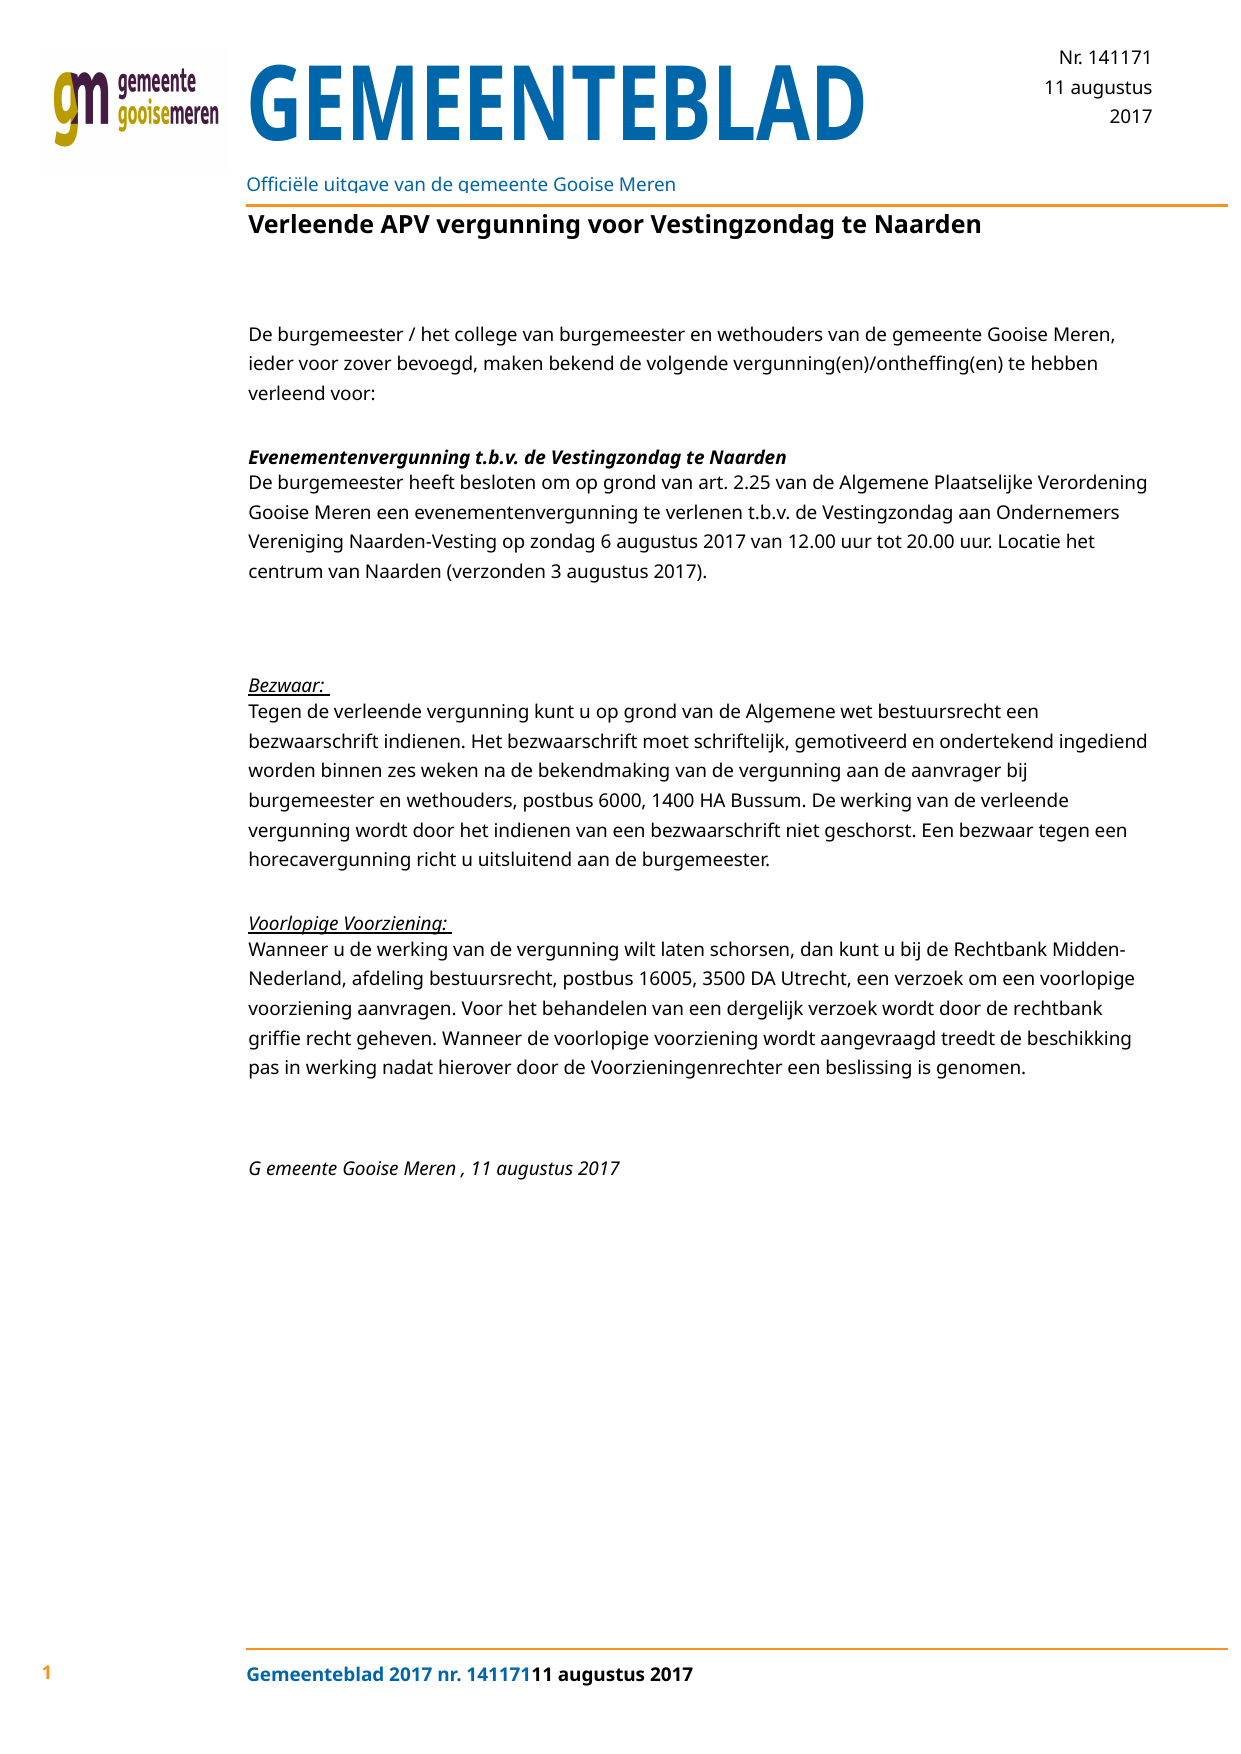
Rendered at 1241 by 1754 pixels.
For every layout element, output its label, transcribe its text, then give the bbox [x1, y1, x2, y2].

text Bezwaar: [248, 673, 1152, 698]
text Verleende APV vergunning voor Vestingzondag te Naarden [248, 207, 1152, 241]
text De burgemeester / het college van burgemeester en wethouders van de gemeente Gooise Meren, ieder voor zover bevoegd, maken bekend de volgende vergunning(en)/ontheffing(en) te hebben verleend voor: [248, 321, 1152, 406]
text De burgemeester heeft besloten om op grond van art. 2.25 van de Algemene Plaatselijke Verordening Gooise Meren een evenementenvergunning te verlenen t.b.v. de Vestingzondag aan Ondernemers Vereniging Naarden-Vesting op zondag 6 augustus 2017 van 12.00 uur tot 20.00 uur. Locatie het centrum van Naarden (verzonden 3 augustus 2017). [248, 469, 1152, 584]
text G emeente Gooise Meren , 11 augustus 2017 [248, 1155, 1152, 1181]
text Voorlopige Voorziening: [248, 910, 1152, 936]
text Evenementenvergunning t.b.v. de Vestingzondag te Naarden [248, 444, 1152, 469]
text Wanneer u de werking van de vergunning wilt laten schorsen, dan kunt u bij de Rechtbank Midden-Nederland, afdeling bestuursrecht, postbus 16005, 3500 DA Utrecht, een verzoek om een voorlopige voorziening aanvragen. Voor het behandelen van een dergelijk verzoek wordt door de rechtbank griffie recht geheven. Wanneer de voorlopige voorziening wordt aangevraagd treedt de beschikking pas in werking nadat hierover door de Voorzieningenrechter een beslissing is genomen. [248, 936, 1152, 1080]
picture [41, 47, 231, 172]
text Tegen de verleende vergunning kunt u op grond van de Algemene wet bestuursrecht een bezwaarschrift indienen. Het bezwaarschrift moet schriftelijk, gemotiveerd en ondertekend ingediend worden binnen zes weken na de bekendmaking van de vergunning aan de aanvrager bij burgemeester en wethouders, postbus 6000, 1400 HA Bussum. De werking van de verleende vergunning wordt door het indienen van een bezwaarschrift niet geschorst. Een bezwaar tegen een horecavergunning richt u uitsluitend aan de burgemeester. [248, 698, 1152, 872]
